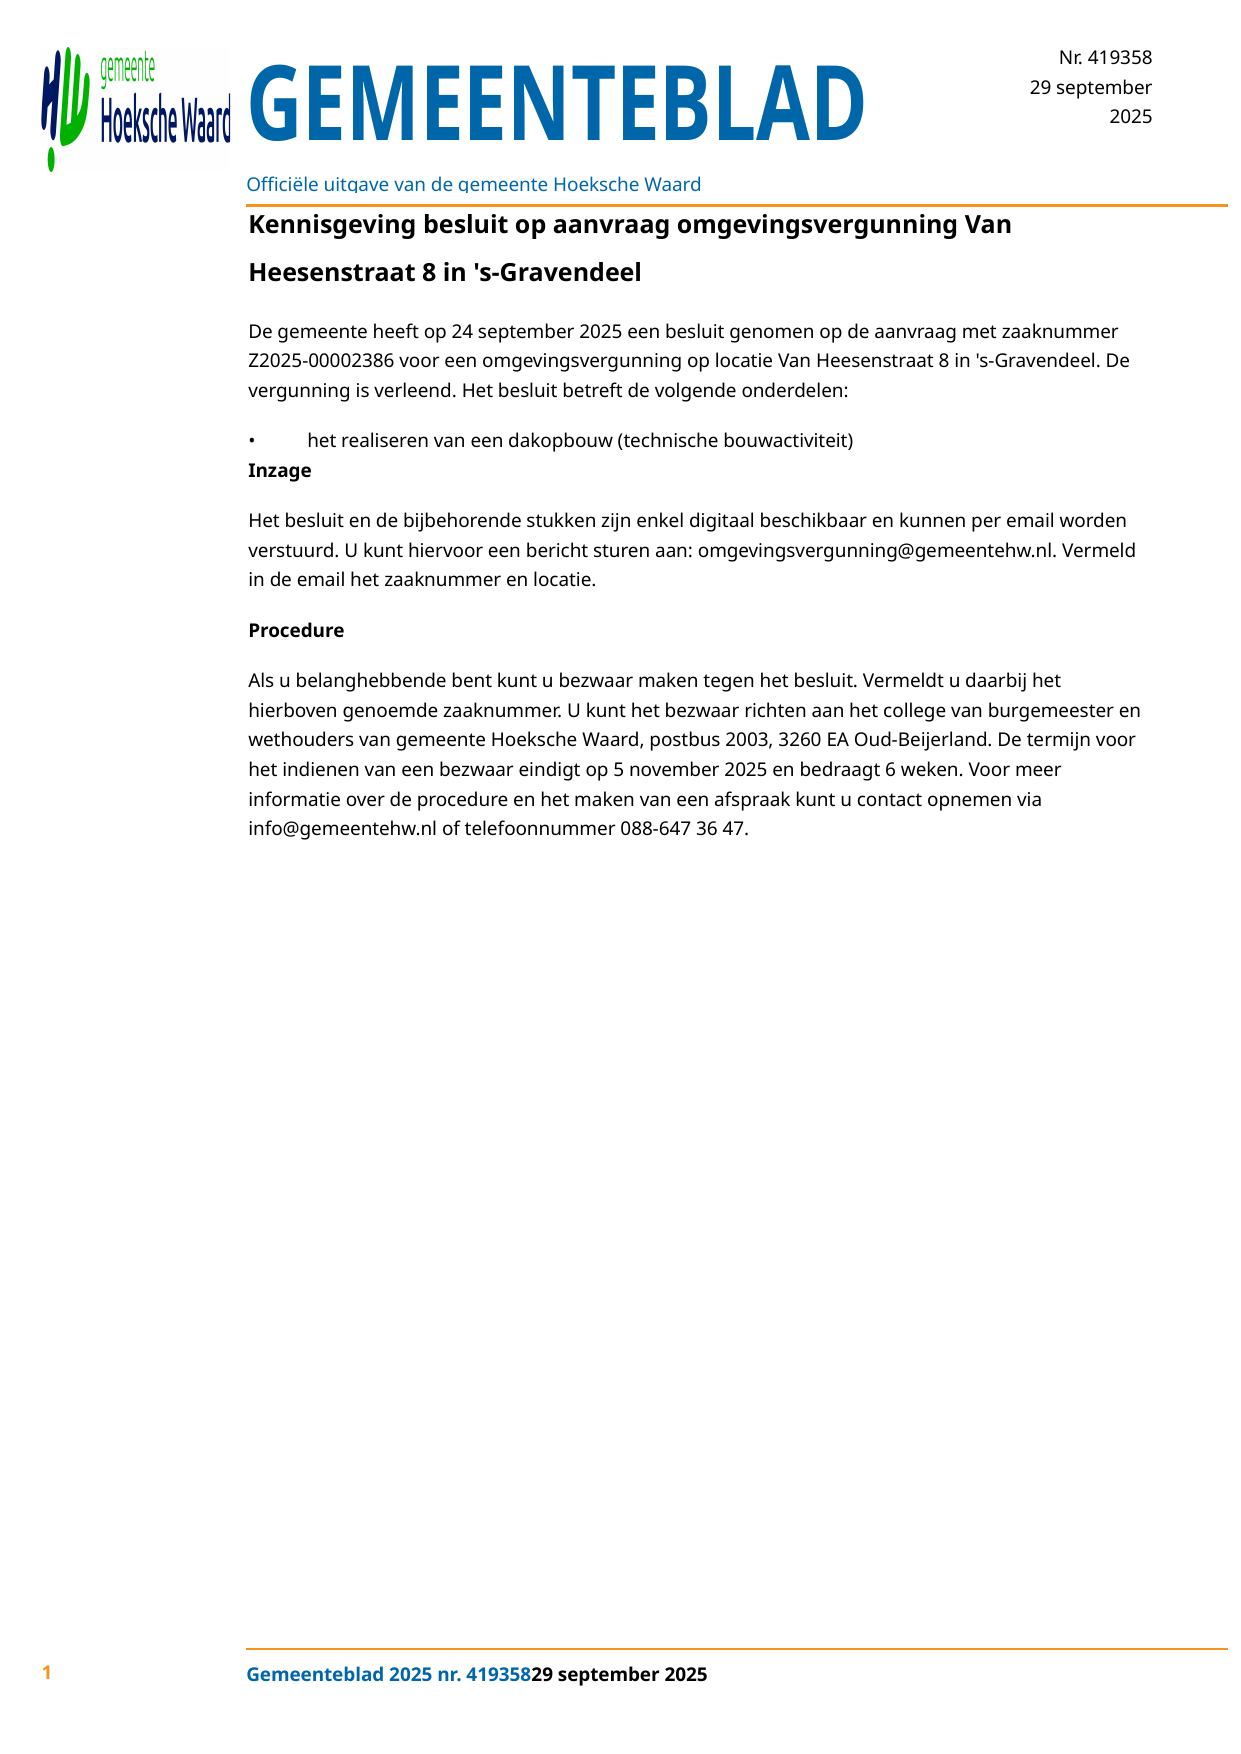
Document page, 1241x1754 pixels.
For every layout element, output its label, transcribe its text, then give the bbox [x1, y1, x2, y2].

text Procedure [248, 617, 1152, 643]
text De gemeente heeft op 24 september 2025 een besluit genomen op de aanvraag met zaaknummer Z2025-00002386 voor een omgevingsvergunning op locatie Van Heesenstraat 8 in 's-Gravendeel. De vergunning is verleend. Het besluit betreft de volgende onderdelen: [248, 318, 1152, 403]
picture [41, 47, 231, 172]
text Inzage [248, 457, 1152, 483]
text Het besluit en de bijbehorende stukken zijn enkel digitaal beschikbaar en kunnen per email worden verstuurd. U kunt hiervoor een bericht sturen aan: omgevingsvergunning@gemeentehw.nl. Vermeld in de email het zaaknummer en locatie. [248, 507, 1152, 592]
text Als u belanghebbende bent kunt u bezwaar maken tegen het besluit. Vermeldt u daarbij het hierboven genoemde zaaknummer. U kunt het bezwaar richten aan het college van burgemeester en wethouders van gemeente Hoeksche Waard, postbus 2003, 3260 EA Oud-Beijerland. De termijn voor het indienen van een bezwaar eindigt op 5 november 2025 en bedraagt 6 weken. Voor meer informatie over de procedure en het maken van een afspraak kunt u contact opnemen via info@gemeentehw.nl of telefoonnummer 088-647 36 47. [248, 667, 1152, 841]
list het realiseren van een dakopbouw (technische bouwactiviteit) [248, 427, 1152, 453]
text Kennisgeving besluit op aanvraag omgevingsvergunning Van Heesenstraat 8 in 's-Gravendeel [248, 207, 1152, 288]
